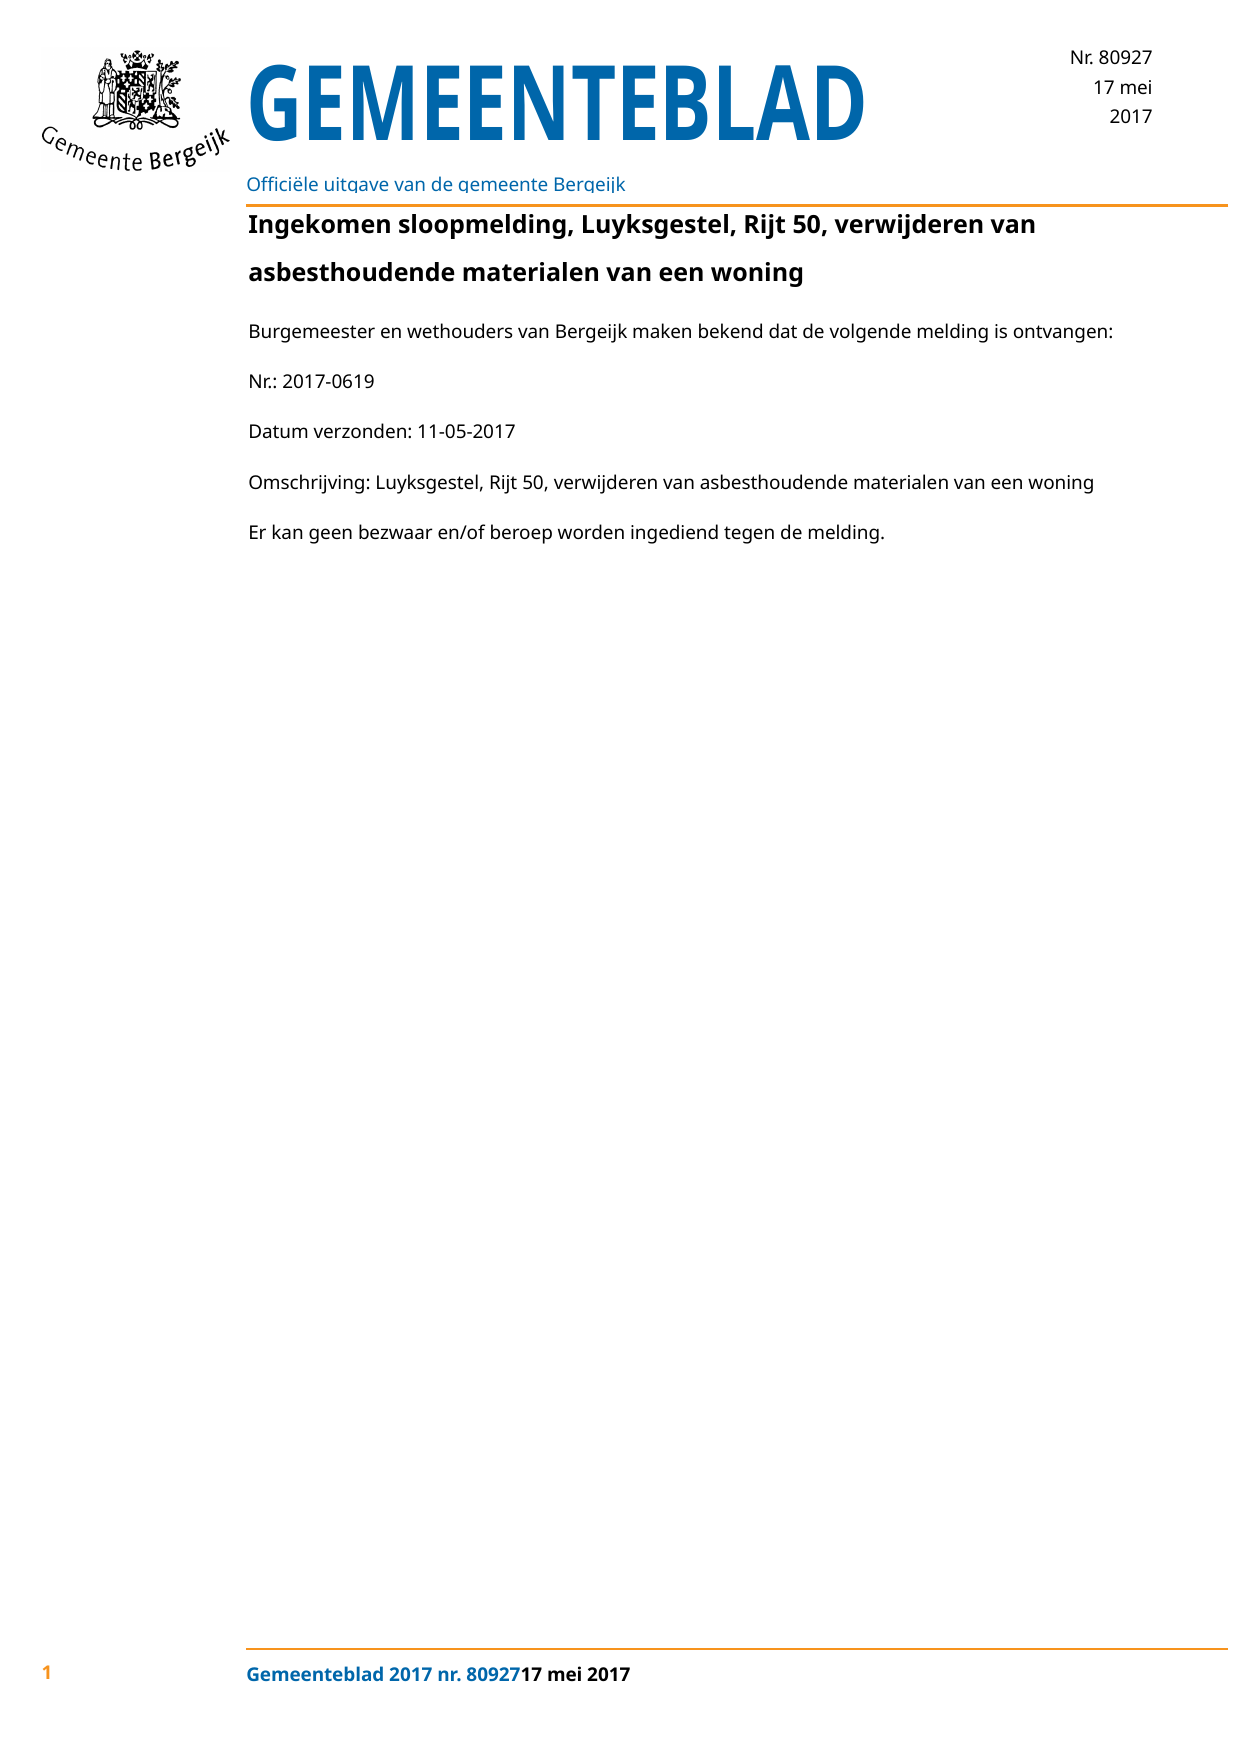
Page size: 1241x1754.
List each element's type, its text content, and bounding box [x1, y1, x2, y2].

picture [41, 47, 231, 172]
text Er kan geen bezwaar en/of beroep worden ingediend tegen de melding. [248, 519, 1152, 545]
text Nr.: 2017-0619 [248, 368, 1152, 394]
text Ingekomen sloopmelding, Luyksgestel, Rijt 50, verwijderen van asbesthoudende materialen van een woning [248, 207, 1152, 288]
text Datum verzonden: 11-05-2017 [248, 419, 1152, 444]
text Burgemeester en wethouders van Bergeijk maken bekend dat de volgende melding is ontvangen: [248, 318, 1152, 344]
text Omschrijving: Luyksgestel, Rijt 50, verwijderen van asbesthoudende materialen van een woning [248, 469, 1152, 495]
